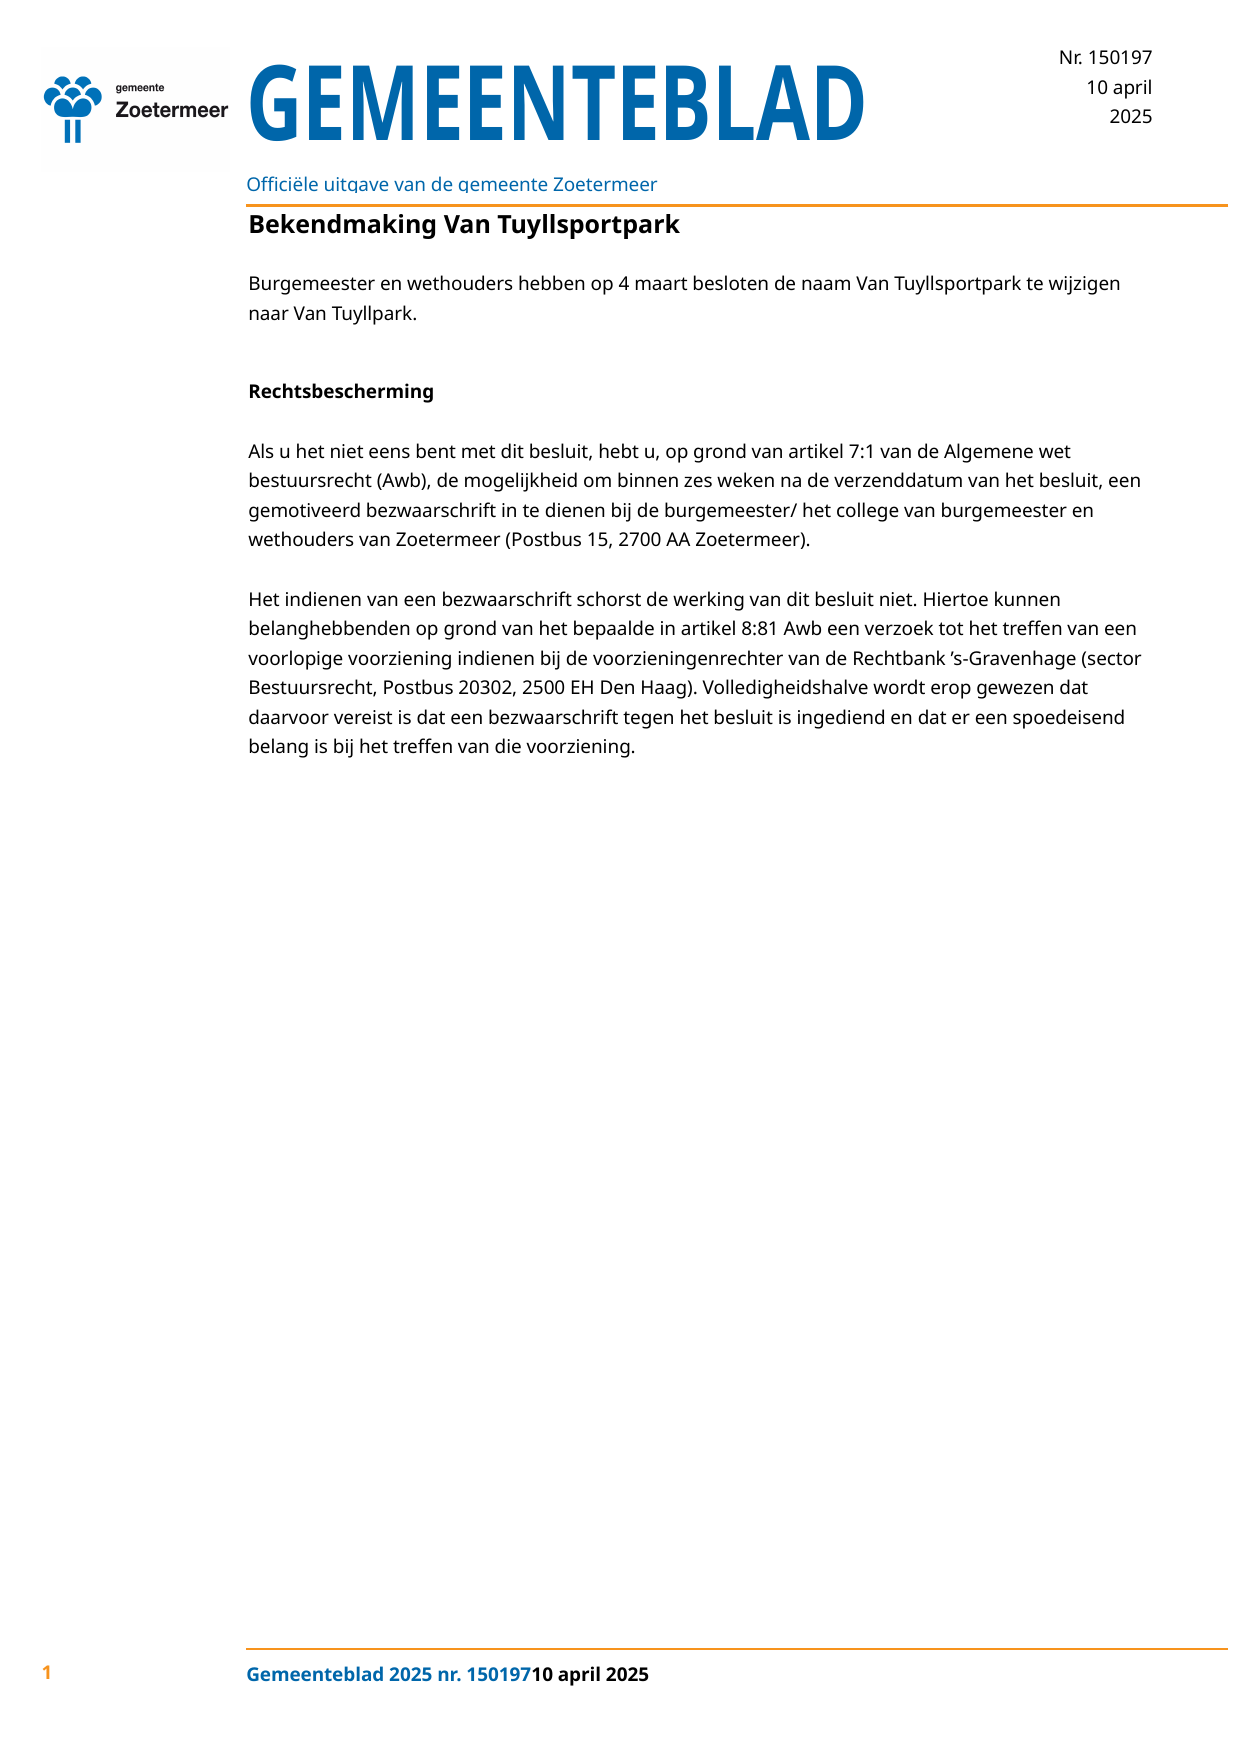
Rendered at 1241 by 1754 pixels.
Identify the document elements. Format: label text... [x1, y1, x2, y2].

picture [41, 47, 231, 172]
text Burgemeester en wethouders hebben op 4 maart besloten de naam Van Tuyllsportpark te wijzigen naar Van Tuyllpark. [248, 270, 1152, 326]
text Het indienen van een bezwaarschrift schorst de werking van dit besluit niet. Hiertoe kunnen belanghebbenden op grond van het bepaalde in artikel 8:81 Awb een verzoek tot het treffen van een voorlopige voorziening indienen bij de voorzieningenrechter van de Rechtbank ’s-Gravenhage (sector Bestuursrecht, Postbus 20302, 2500 EH Den Haag). Volledigheidshalve wordt erop gewezen dat daarvoor vereist is dat een bezwaarschrift tegen het besluit is ingediend en dat er een spoedeisend belang is bij het treffen van die voorziening. [248, 586, 1152, 759]
text Rechtsbescherming [248, 379, 1152, 404]
text Als u het niet eens bent met dit besluit, hebt u, op grond van artikel 7:1 van de Algemene wet bestuursrecht (Awb), de mogelijkheid om binnen zes weken na de verzenddatum van het besluit, een gemotiveerd bezwaarschrift in te dienen bij de burgemeester/ het college van burgemeester en wethouders van Zoetermeer (Postbus 15, 2700 AA Zoetermeer). [248, 438, 1152, 552]
text Bekendmaking Van Tuyllsportpark [248, 207, 1152, 241]
